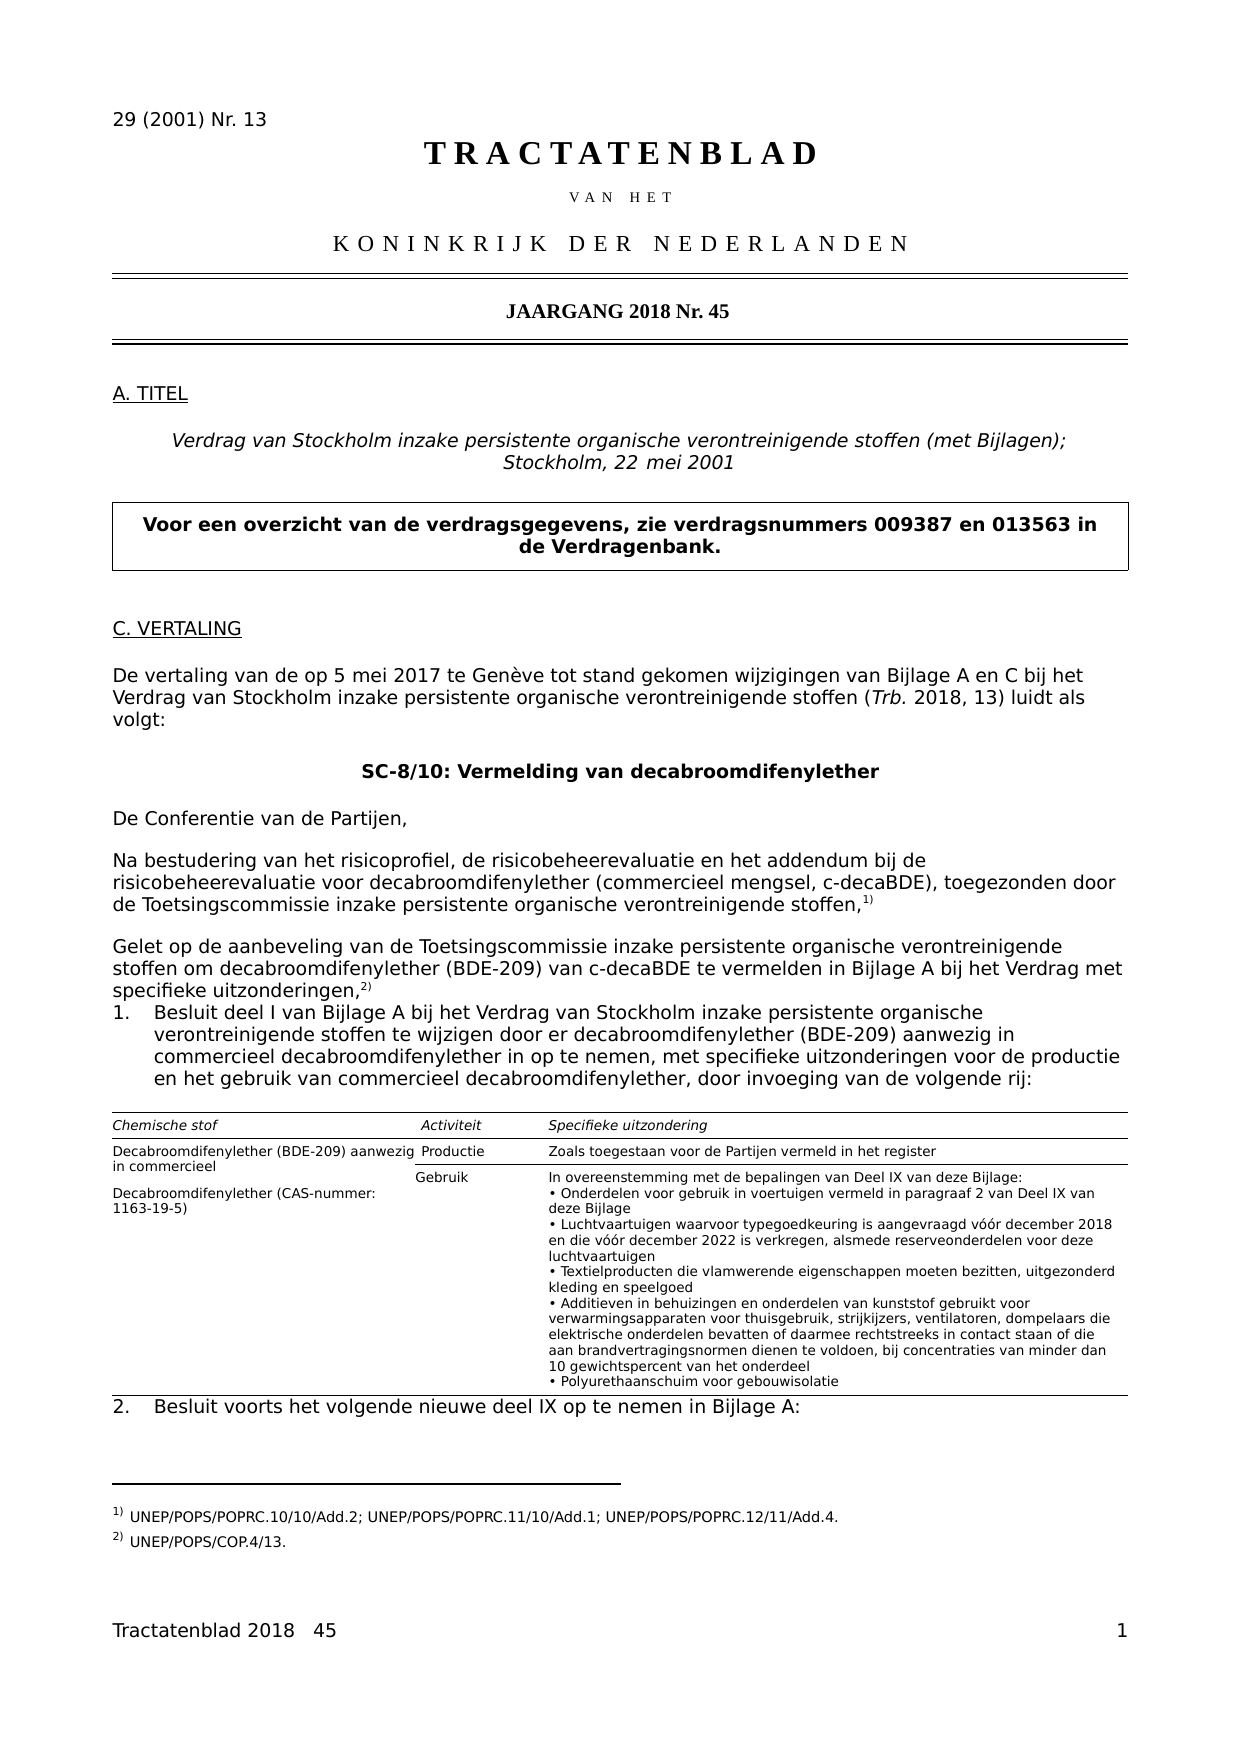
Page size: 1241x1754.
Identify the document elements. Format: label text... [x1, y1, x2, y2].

text JAARGANG 2018 Nr. 45 [112, 299, 1128, 323]
table_cell [112, 1374, 415, 1394]
text De Conferentie van de Partijen, [112, 808, 1128, 830]
table_cell In overeenstemming met de bepalingen van Deel IX van deze Bijlage: [543, 1165, 1128, 1185]
text KONINKRIJK DER NEDERLANDEN [112, 229, 1128, 256]
table_cell Gebruik [415, 1165, 542, 1185]
text 2. Besluit voorts het volgende nieuwe deel IX op te nemen in Bijlage A: [112, 1396, 1128, 1418]
text Gelet op de aanbeveling van de Toetsingscommissie inzake persistente organische verontreinigende stoffen om decabroomdifenylether (BDE-209) van c-decaBDE te vermelden in Bijlage A bij het Verdrag met specifieke uitzonderingen, [112, 936, 1128, 1002]
text Stockholm, 22 mei 2001 [112, 452, 1128, 474]
text Verdrag van Stockholm inzake persistente organische verontreinigende stoffen (met Bijlagen); [112, 430, 1128, 452]
text UNEP/POPS/COP.4/13. [112, 1530, 1128, 1552]
subtitle A. TITEL [112, 383, 1128, 405]
table_cell Zoals toegestaan voor de Partijen vermeld in het register [543, 1139, 1128, 1164]
subtitle C. VERTALING [112, 618, 1128, 640]
table_cell • Textielproducten die vlamwerende eigenschappen moeten bezitten, uitgezonderd kleding en speelgoed [543, 1264, 1128, 1296]
table_header Specifieke uitzondering [543, 1113, 1128, 1138]
text 1. Besluit deel I van Bijlage A bij het Verdrag van Stockholm inzake persistente organische verontreinigende stoffen te wijzigen door er decabroomdifenylether (BDE-209) aanwezig in commercieel decabroomdifenylether in op te nemen, met specifieke uitzonderingen voor de productie en het gebruik van commercieel decabroomdifenylether, door invoeging van de volgende rij: [112, 1002, 1128, 1090]
table_cell [415, 1374, 542, 1394]
text TRACTATENBLAD [112, 133, 1128, 172]
table_cell [415, 1264, 542, 1296]
table_cell • Onderdelen voor gebruik in voertuigen vermeld in paragraaf 2 van Deel IX van deze Bijlage [543, 1185, 1128, 1217]
text UNEP/POPS/POPRC.10/10/Add.2; UNEP/POPS/POPRC.11/10/Add.1; UNEP/POPS/POPRC.12/11/Add.4. [112, 1505, 1128, 1527]
text VAN HET [112, 189, 1128, 206]
table_cell • Luchtvaartuigen waarvoor typegoedkeuring is aangevraagd vóór december 2018 en die vóór december 2022 is verkregen, alsmede reserveonderdelen voor deze luchtvaartuigen [543, 1217, 1128, 1264]
table_cell Decabroomdifenylether (BDE-209) aanwezig in commercieel [112, 1139, 415, 1185]
table_cell • Polyurethaanschuim voor gebouwisolatie [543, 1374, 1128, 1394]
table_cell [112, 1264, 415, 1296]
table_header Activiteit [415, 1113, 542, 1138]
table_cell • Additieven in behuizingen en onderdelen van kunststof gebruikt voor verwarmingsapparaten voor thuisgebruik, strijkijzers, ventilatoren, dompelaars die elektrische onderdelen bevatten of daarmee rechtstreeks in contact staan of die aan brandvertragingsnormen dienen te voldoen, bij concentraties van minder dan 10 gewichtspercent van het onderdeel [543, 1296, 1128, 1374]
table_cell [415, 1217, 542, 1264]
table_cell [415, 1296, 542, 1374]
subtitle SC-8/10: Vermelding van decabroomdifenylether [112, 761, 1128, 783]
text De vertaling van de op 5 mei 2017 te Genève tot stand gekomen wijzigingen van Bijlage A en C bij het Verdrag van Stockholm inzake persistente organische verontreinigende stoffen (Trb. 2018, 13) luidt als volgt: [112, 665, 1128, 731]
text 29 (2001) Nr. 13 [112, 109, 1128, 131]
table_cell [415, 1185, 542, 1217]
table_header Chemische stof [112, 1113, 415, 1138]
table_cell Productie [415, 1139, 542, 1164]
text Na bestudering van het risicoprofiel, de risicobeheerevaluatie en het addendum bij de risicobeheerevaluatie voor decabroomdifenylether (commercieel mengsel, c-decaBDE), toegezonden door de Toetsingscommissie inzake persistente organische verontreinigende stoffen, [112, 850, 1128, 916]
table_cell Decabroomdifenylether (CAS-nummer: 1163-19-5) [112, 1185, 415, 1264]
table_cell [112, 1296, 415, 1374]
